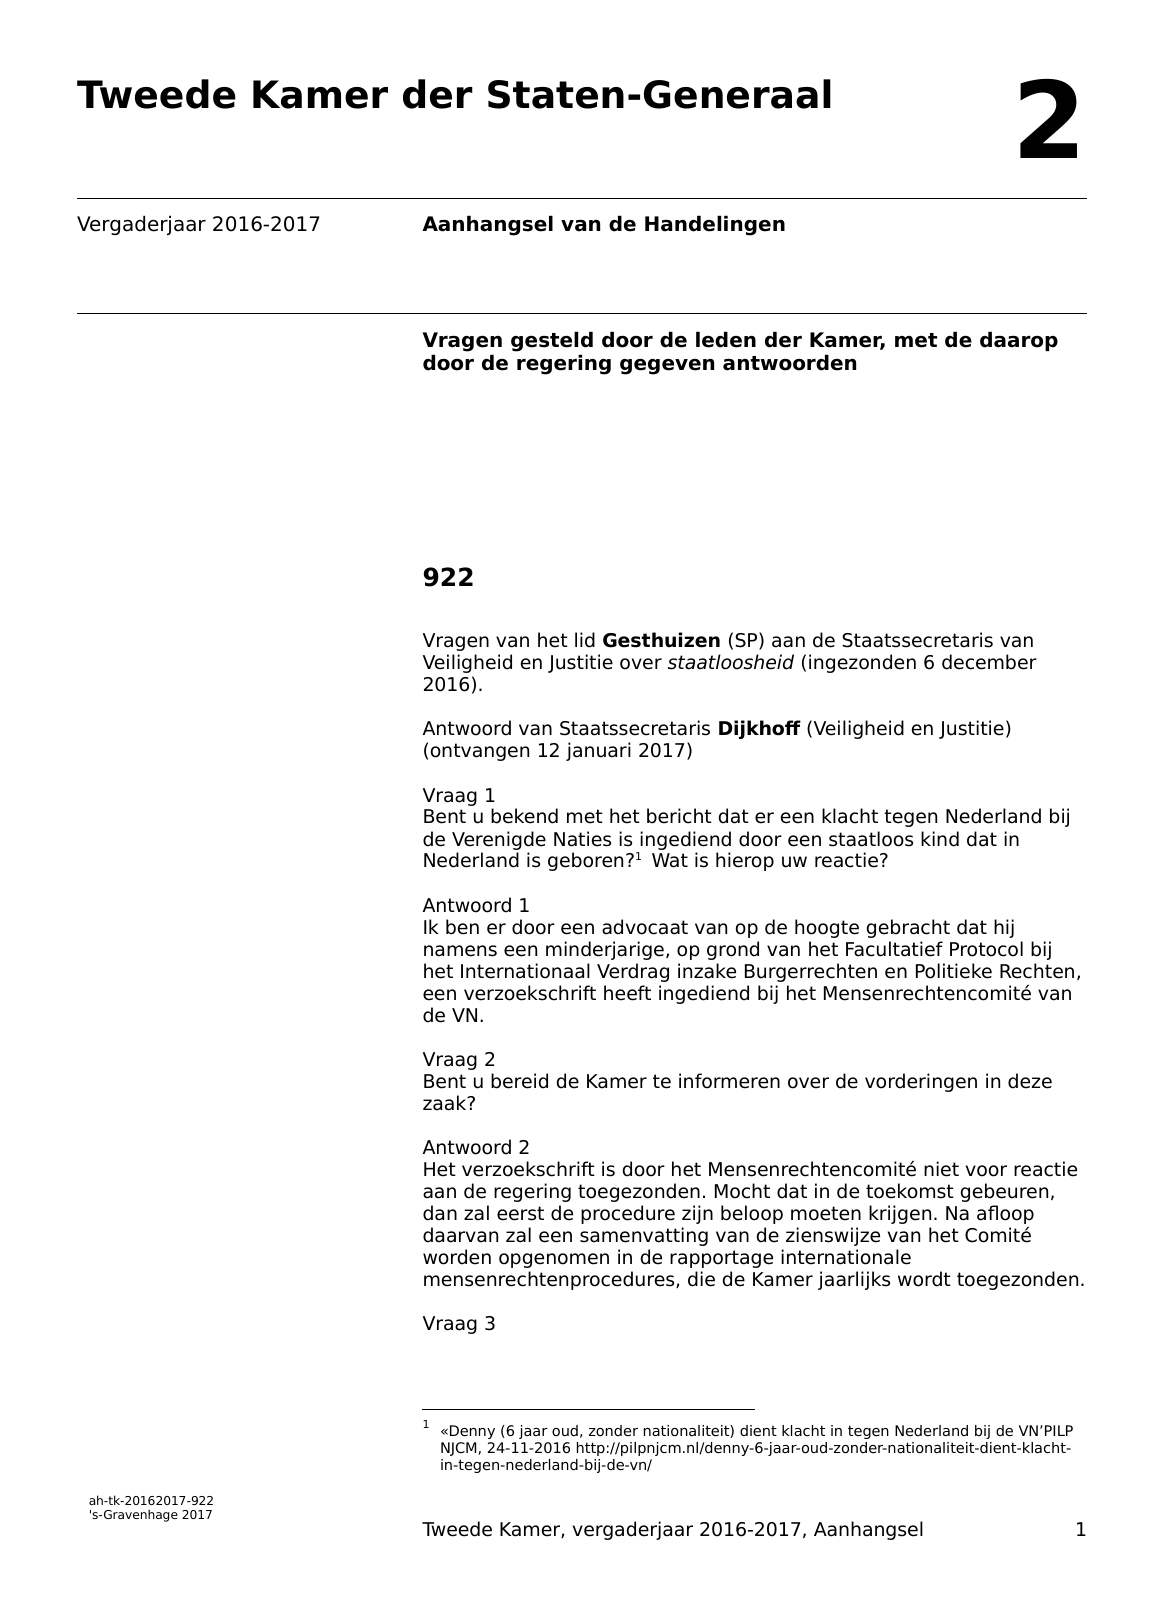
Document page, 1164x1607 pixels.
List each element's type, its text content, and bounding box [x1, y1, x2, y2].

text Vraag 1 [422, 784, 1087, 806]
text Ik ben er door een advocaat van op de hoogte gebracht dat hij namens een minderjarige, op grond van het Facultatief Protocol bij het Internationaal Verdrag inzake Burgerrechten en Politieke Rechten, een verzoekschrift heeft ingediend bij het Mensenrechtencomité van de VN. [422, 917, 1087, 1026]
table_header 2 [886, 59, 1087, 198]
table_cell Vragen gesteld door de leden der Kamer, met de daarop door de regering gegeven antwoorden [422, 314, 1087, 375]
text Antwoord 2 [422, 1137, 1087, 1159]
text 's-Gravenhage 2017 [88, 1508, 323, 1522]
text Vragen van het lid Gesthuizen (SP) aan de Staatssecretaris van Veiligheid en Justitie over staatloosheid (ingezonden 6 december 2016). [422, 630, 1087, 696]
text Antwoord 1 [422, 894, 1087, 917]
table_header Tweede Kamer der Staten-Generaal [77, 59, 886, 198]
text ah-tk-20162017-922 [88, 1494, 323, 1508]
text Bent u bekend met het bericht dat er een klacht tegen Nederland bij de Verenigde Naties is ingediend door een staatloos kind dat in Nederland is geboren? Wat is hierop uw reactie? [422, 806, 1087, 872]
text «Denny (6 jaar oud, zonder nationaliteit) dient klacht in tegen Nederland bij de VN’PILP NJCM, 24-11-2016 http://pilpnjcm.nl/denny-6-jaar-oud-zonder-nationaliteit-dient-klacht-in-tegen-nederland-bij-de-vn/ [422, 1418, 1087, 1474]
text Bent u bereid de Kamer te informeren over de vorderingen in deze zaak? [422, 1071, 1087, 1114]
text 922 [422, 563, 1087, 592]
text Vraag 3 [422, 1313, 1087, 1335]
text Vraag 2 [422, 1049, 1087, 1071]
text Antwoord van Staatssecretaris Dijkhoff (Veiligheid en Justitie) (ontvangen 12 januari 2017) [422, 718, 1087, 762]
table_cell [77, 314, 422, 375]
table_cell Aanhangsel van de Handelingen [422, 199, 1087, 313]
table_cell Vergaderjaar 2016-2017 [77, 199, 422, 313]
text Het verzoekschrift is door het Mensenrechtencomité niet voor reactie aan de regering toegezonden. Mocht dat in de toekomst gebeuren, dan zal eerst de procedure zijn beloop moeten krijgen. Na afloop daarvan zal een samenvatting van de zienswijze van het Comité worden opgenomen in de rapportage internationale mensenrechtenprocedures, die de Kamer jaarlijks wordt toegezonden. [422, 1159, 1087, 1291]
